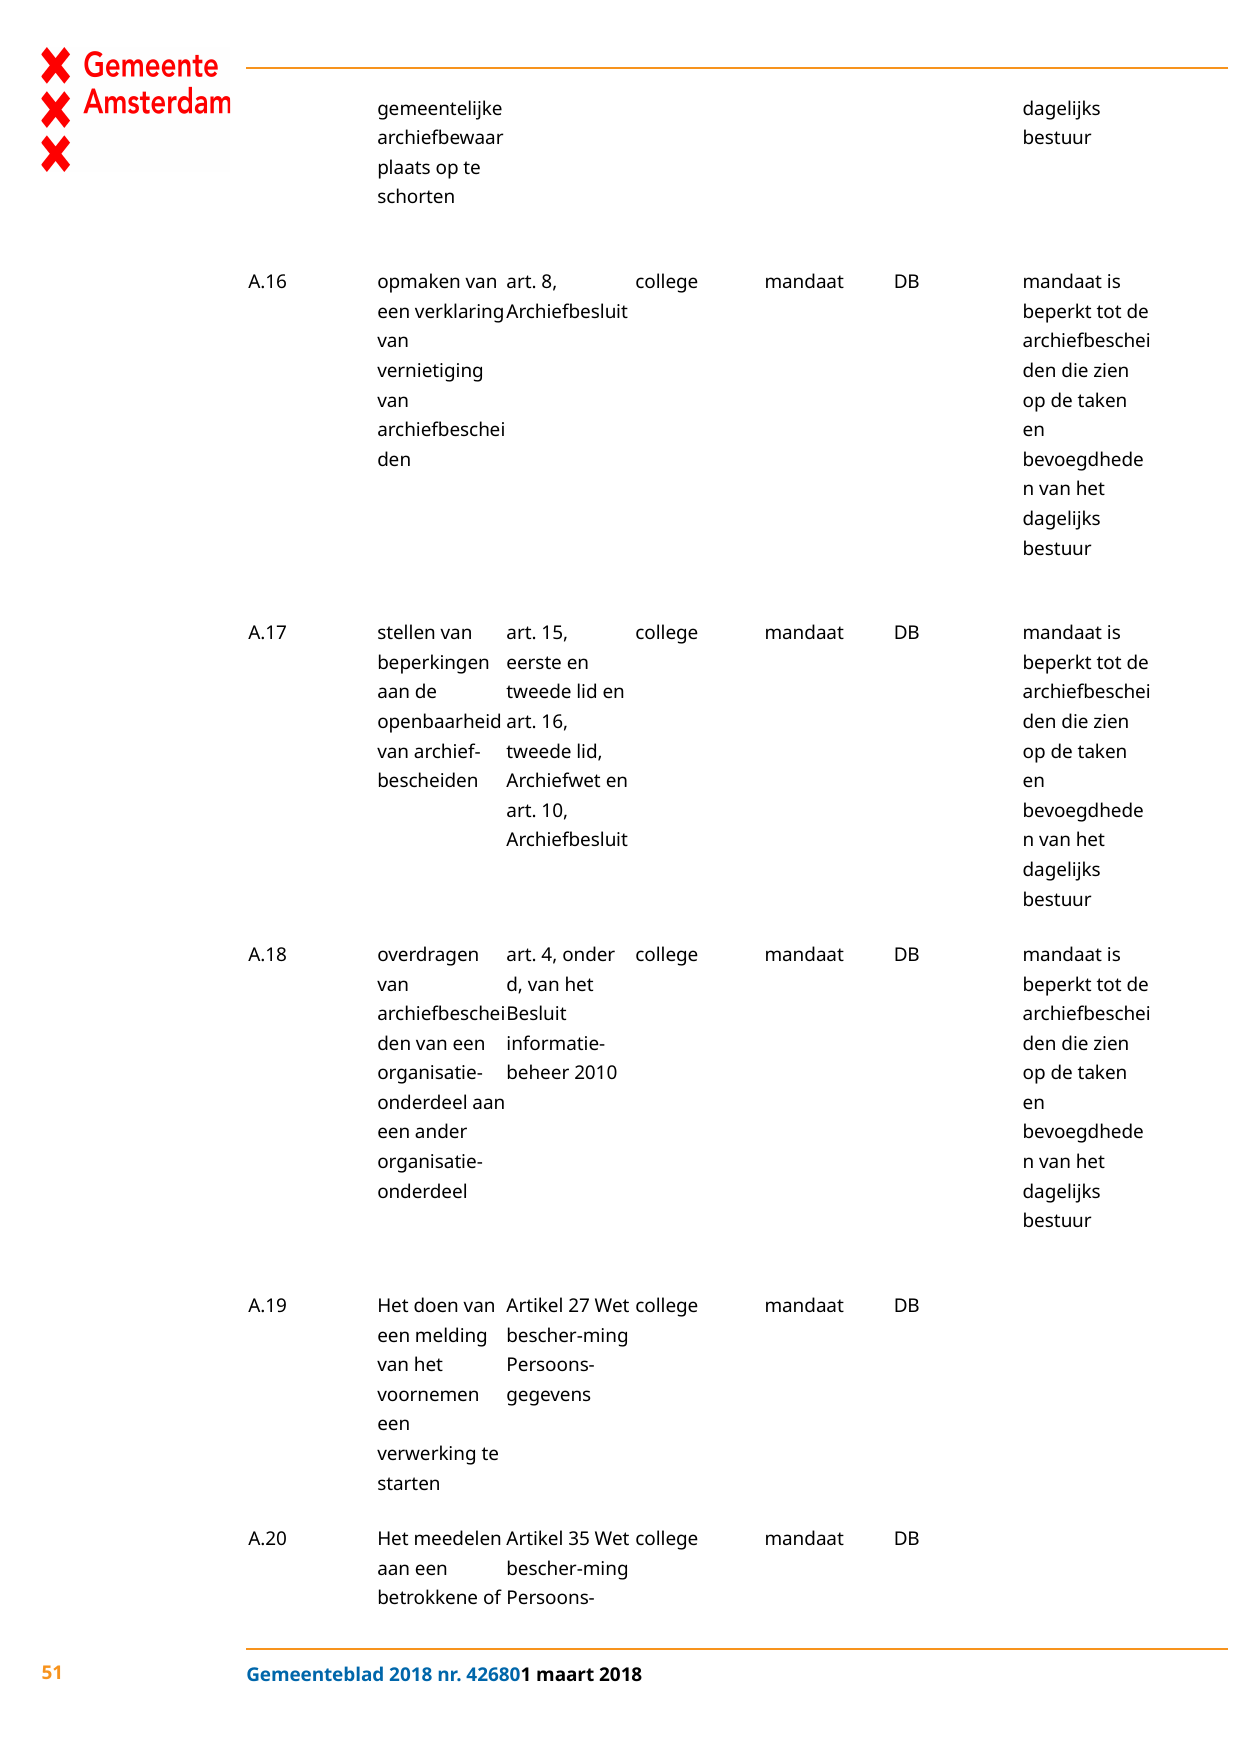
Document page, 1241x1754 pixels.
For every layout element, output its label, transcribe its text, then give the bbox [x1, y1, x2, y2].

table_cell [248, 95, 377, 239]
table_cell art. 15, eerste en tweede lid en art. 16, tweede lid, Archiefwet en art. 10, Archiefbesluit [506, 590, 635, 912]
table_cell art. 4, onder d, van het Besluit informatie-beheer 2010 [506, 912, 635, 1263]
table_cell [1023, 1263, 1152, 1496]
table_cell gemeentelijke archiefbewaarplaats op te schorten [377, 95, 506, 239]
table_cell Artikel 35 Wet bescher-ming Persoons- [506, 1496, 635, 1610]
table_cell Het doen van een melding van het voornemen een verwerking te starten [377, 1263, 506, 1496]
table_cell art. 8, Archiefbesluit [506, 239, 635, 590]
table_cell opmaken van een verklaring van vernietiging van archiefbescheiden [377, 239, 506, 590]
table_cell mandaat [764, 1263, 893, 1496]
table_cell college [635, 1496, 764, 1610]
table_cell [506, 95, 635, 239]
table_cell overdragen van archiefbescheiden van een organisatie-onderdeel aan een ander organisatie-onderdeel [377, 912, 506, 1263]
table_cell stellen van beperkingen aan de openbaarheid van archief-bescheiden [377, 590, 506, 912]
table_cell college [635, 1263, 764, 1496]
table_cell DB [894, 1496, 1022, 1610]
table_cell DB [894, 1263, 1022, 1496]
table_cell Artikel 27 Wet bescher-ming Persoons-gegevens [506, 1263, 635, 1496]
table_cell mandaat [764, 1496, 893, 1610]
table_cell DB [894, 912, 1022, 1263]
table_cell mandaat [764, 239, 893, 590]
table_cell dagelijks bestuur [1023, 95, 1152, 239]
table_cell [1023, 1496, 1152, 1610]
table_cell A.19 [248, 1263, 377, 1496]
table_cell [894, 95, 1022, 239]
table_cell college [635, 590, 764, 912]
table_cell college [635, 239, 764, 590]
table_cell DB [894, 590, 1022, 912]
table_cell A.20 [248, 1496, 377, 1610]
table_cell mandaat is beperkt tot de archiefbescheiden die zien op de taken en bevoegdheden van het dagelijks bestuur [1023, 912, 1152, 1263]
table_cell mandaat is beperkt tot de archiefbescheiden die zien op de taken en bevoegdheden van het dagelijks bestuur [1023, 590, 1152, 912]
table_cell DB [894, 239, 1022, 590]
picture [41, 47, 231, 172]
table_cell A.16 [248, 239, 377, 590]
table_cell Het meedelen aan een betrokkene of [377, 1496, 506, 1610]
table_cell mandaat [764, 912, 893, 1263]
table_cell mandaat [764, 590, 893, 912]
table_cell mandaat is beperkt tot de archiefbescheiden die zien op de taken en bevoegdheden van het dagelijks bestuur [1023, 239, 1152, 590]
table_cell [764, 95, 893, 239]
table_cell A.17 [248, 590, 377, 912]
table_cell college [635, 912, 764, 1263]
table_cell A.18 [248, 912, 377, 1263]
table_cell [635, 95, 764, 239]
